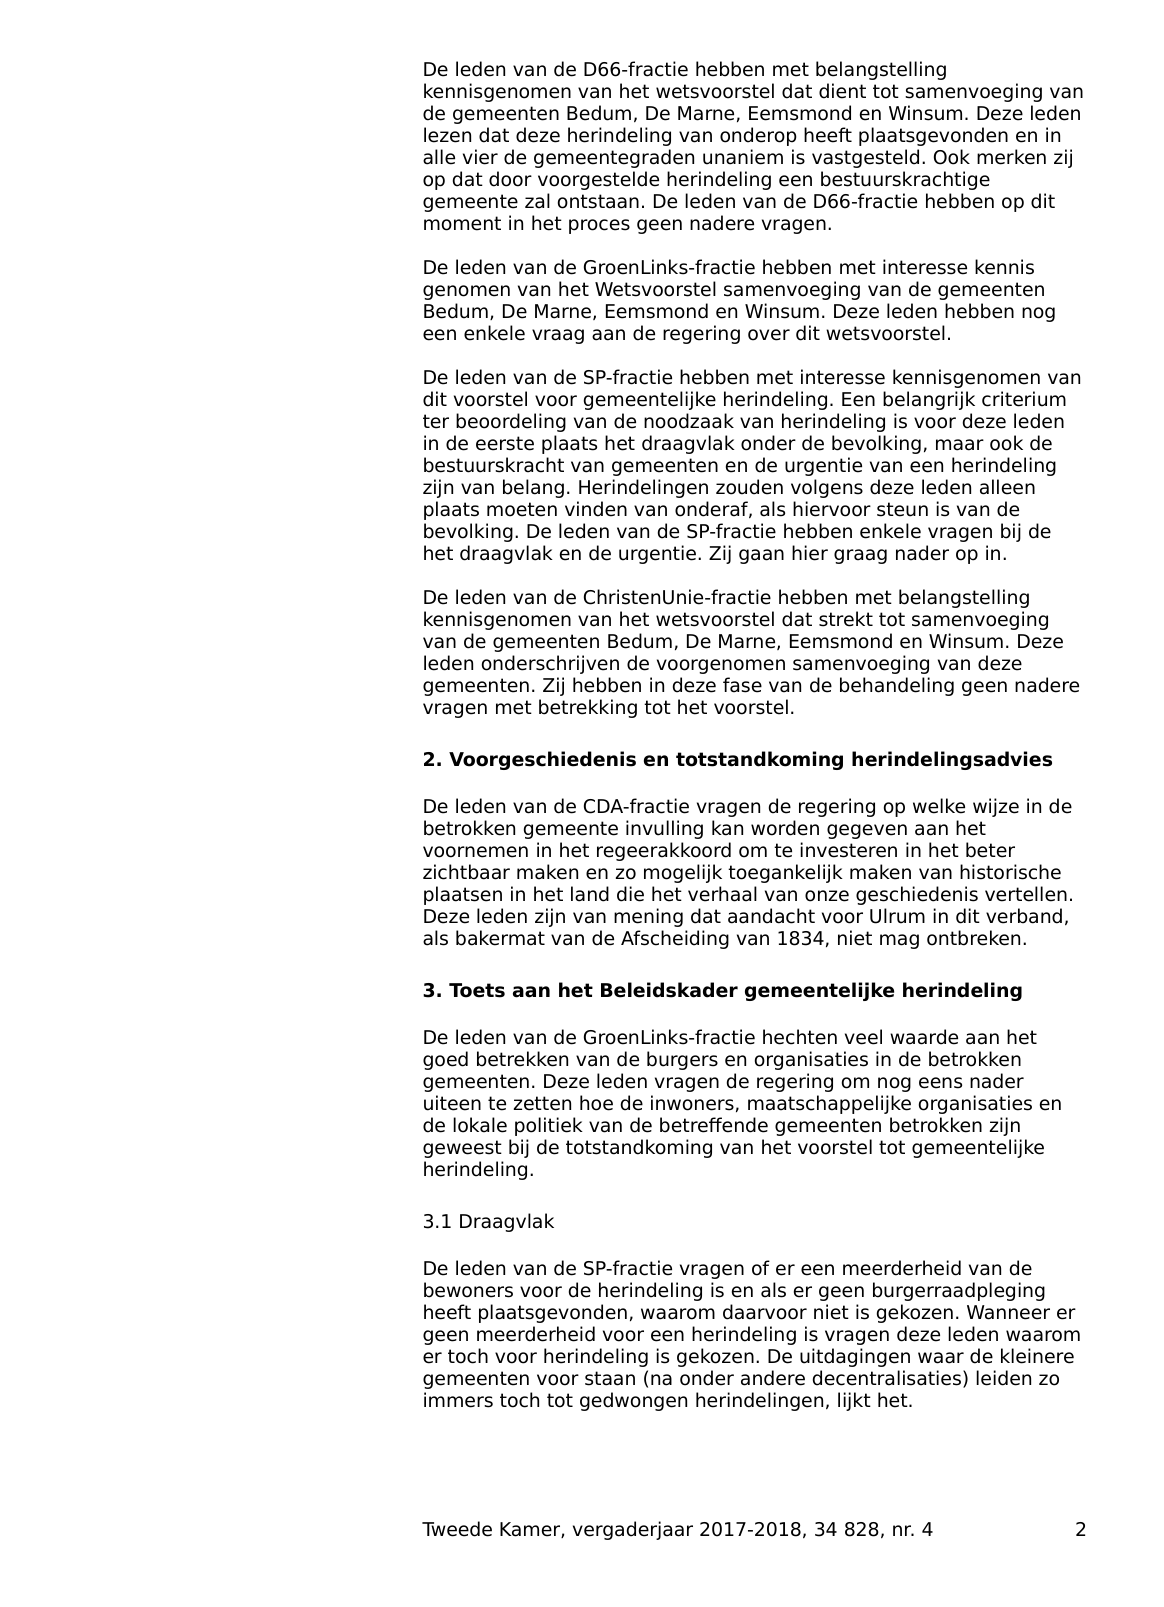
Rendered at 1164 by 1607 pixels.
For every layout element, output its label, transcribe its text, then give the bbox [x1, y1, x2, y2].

text De leden van de SP-fractie vragen of er een meerderheid van de bewoners voor de herindeling is en als er geen burgerraadpleging heeft plaatsgevonden, waarom daarvoor niet is gekozen. Wanneer er geen meerderheid voor een herindeling is vragen deze leden waarom er toch voor herindeling is gekozen. De uitdagingen waar de kleinere gemeenten voor staan (na onder andere decentralisaties) leiden zo immers toch tot gedwongen herindelingen, lijkt het. [422, 1258, 1087, 1412]
text De leden van de GroenLinks-fractie hechten veel waarde aan het goed betrekken van de burgers en organisaties in de betrokken gemeenten. Deze leden vragen de regering om nog eens nader uiteen te zetten hoe de inwoners, maatschappelijke organisaties en de lokale politiek van de betreffende gemeenten betrokken zijn geweest bij de totstandkoming van het voorstel tot gemeentelijke herindeling. [422, 1027, 1087, 1181]
subtitle 3.1 Draagvlak [422, 1211, 1087, 1233]
text De leden van de GroenLinks-fractie hebben met interesse kennis genomen van het Wetsvoorstel samenvoeging van de gemeenten Bedum, De Marne, Eemsmond en Winsum. Deze leden hebben nog een enkele vraag aan de regering over dit wetsvoorstel. [422, 257, 1087, 345]
subtitle 3. Toets aan het Beleidskader gemeentelijke herindeling [422, 980, 1087, 1002]
text De leden van de SP-fractie hebben met interesse kennisgenomen van dit voorstel voor gemeentelijke herindeling. Een belangrijk criterium ter beoordeling van de noodzaak van herindeling is voor deze leden in de eerste plaats het draagvlak onder de bevolking, maar ook de bestuurskracht van gemeenten en de urgentie van een herindeling zijn van belang. Herindelingen zouden volgens deze leden alleen plaats moeten vinden van onderaf, als hiervoor steun is van de bevolking. De leden van de SP-fractie hebben enkele vragen bij de het draagvlak en de urgentie. Zij gaan hier graag nader op in. [422, 367, 1087, 565]
subtitle 2. Voorgeschiedenis en totstandkoming herindelingsadvies [422, 749, 1087, 771]
text De leden van de ChristenUnie-fractie hebben met belangstelling kennisgenomen van het wetsvoorstel dat strekt tot samenvoeging van de gemeenten Bedum, De Marne, Eemsmond en Winsum. Deze leden onderschrijven de voorgenomen samenvoeging van deze gemeenten. Zij hebben in deze fase van de behandeling geen nadere vragen met betrekking tot het voorstel. [422, 587, 1087, 719]
text De leden van de D66-fractie hebben met belangstelling kennisgenomen van het wetsvoorstel dat dient tot samenvoeging van de gemeenten Bedum, De Marne, Eemsmond en Winsum. Deze leden lezen dat deze herindeling van onderop heeft plaatsgevonden en in alle vier de gemeentegraden unaniem is vastgesteld. Ook merken zij op dat door voorgestelde herindeling een bestuurskrachtige gemeente zal ontstaan. De leden van de D66-fractie hebben op dit moment in het proces geen nadere vragen. [422, 59, 1087, 235]
text De leden van de CDA-fractie vragen de regering op welke wijze in de betrokken gemeente invulling kan worden gegeven aan het voornemen in het regeerakkoord om te investeren in het beter zichtbaar maken en zo mogelijk toegankelijk maken van historische plaatsen in het land die het verhaal van onze geschiedenis vertellen. Deze leden zijn van mening dat aandacht voor Ulrum in dit verband, als bakermat van de Afscheiding van 1834, niet mag ontbreken. [422, 796, 1087, 950]
